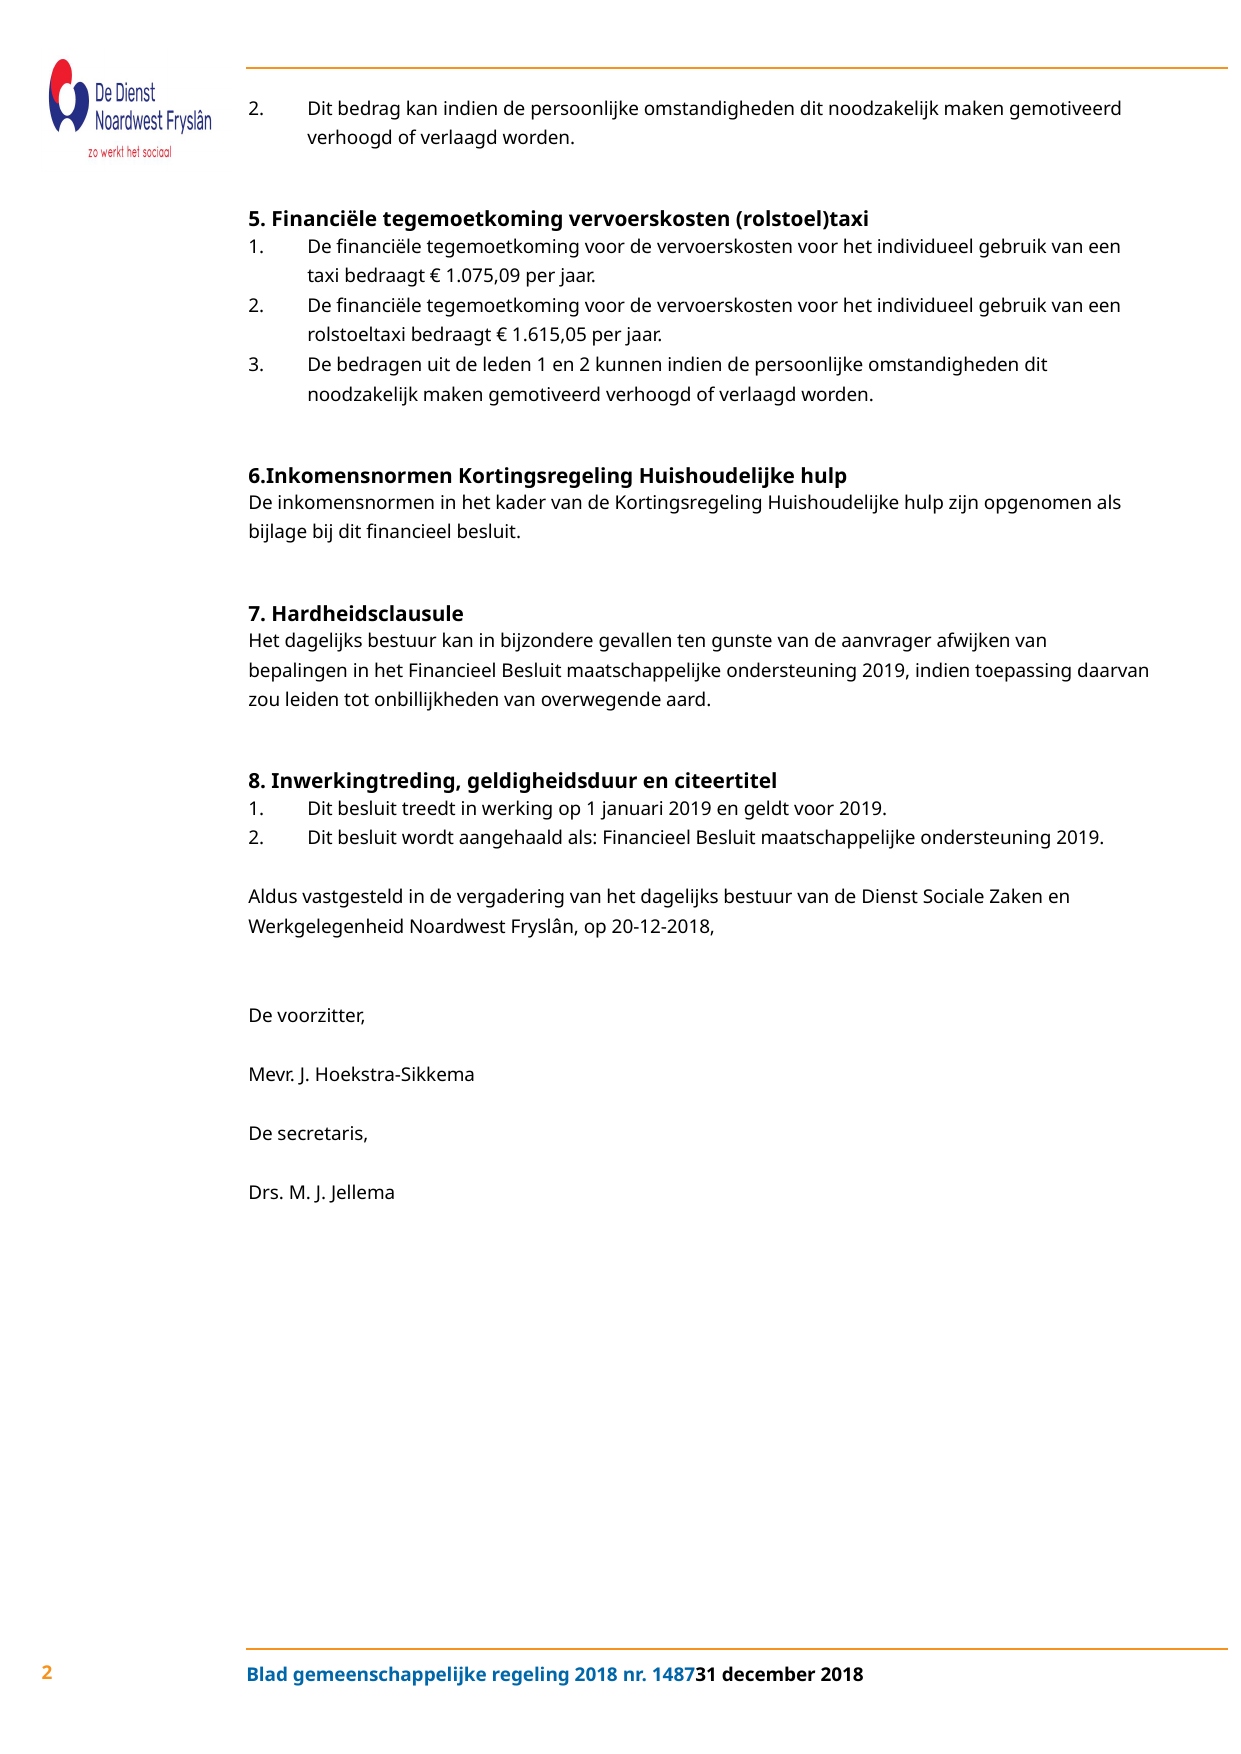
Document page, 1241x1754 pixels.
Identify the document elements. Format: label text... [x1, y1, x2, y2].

text De voorzitter, [248, 1002, 1152, 1028]
list De financiële tegemoetkoming voor de vervoerskosten voor het individueel gebruik van een rolstoeltaxi bedraagt € 1.615,05 per jaar. [248, 292, 1152, 347]
list Dit bedrag kan indien de persoonlijke omstandigheden dit noodzakelijk maken gemotiveerd verhoogd of verlaagd worden. [248, 95, 1152, 150]
text Drs. M. J. Jellema [248, 1179, 1152, 1205]
text De inkomensnormen in het kader van de Kortingsregeling Huishoudelijke hulp zijn opgenomen als bijlage bij dit financieel besluit. [248, 489, 1152, 544]
list Dit besluit treedt in werking op 1 januari 2019 en geldt voor 2019. [248, 795, 1152, 821]
list De financiële tegemoetkoming voor de vervoerskosten voor het individueel gebruik van een taxi bedraagt € 1.075,09 per jaar. [248, 233, 1152, 288]
text Mevr. J. Hoekstra-Sikkema [248, 1061, 1152, 1087]
picture [41, 47, 231, 172]
text De secretaris, [248, 1120, 1152, 1146]
text Het dagelijks bestuur kan in bijzondere gevallen ten gunste van de aanvrager afwijken van bepalingen in het Financieel Besluit maatschappelijke ondersteuning 2019, indien toepassing daarvan zou leiden tot onbillijkheden van overwegende aard. [248, 627, 1152, 712]
text 6.Inkomensnormen Kortingsregeling Huishoudelijke hulp [248, 461, 1152, 489]
text 8. Inwerkingtreding, geldigheidsduur en citeertitel [248, 766, 1152, 795]
text 5. Financiële tegemoetkoming vervoerskosten (rolstoel)taxi [248, 204, 1152, 233]
list Dit besluit wordt aangehaald als: Financieel Besluit maatschappelijke ondersteuning 2019. [248, 824, 1152, 850]
text Aldus vastgesteld in de vergadering van het dagelijks bestuur van de Dienst Sociale Zaken en Werkgelegenheid Noardwest Fryslân, op 20-12-2018, [248, 883, 1152, 939]
text 7. Hardheidsclausule [248, 599, 1152, 627]
list De bedragen uit de leden 1 en 2 kunnen indien de persoonlijke omstandigheden dit noodzakelijk maken gemotiveerd verhoogd of verlaagd worden. [248, 351, 1152, 406]
